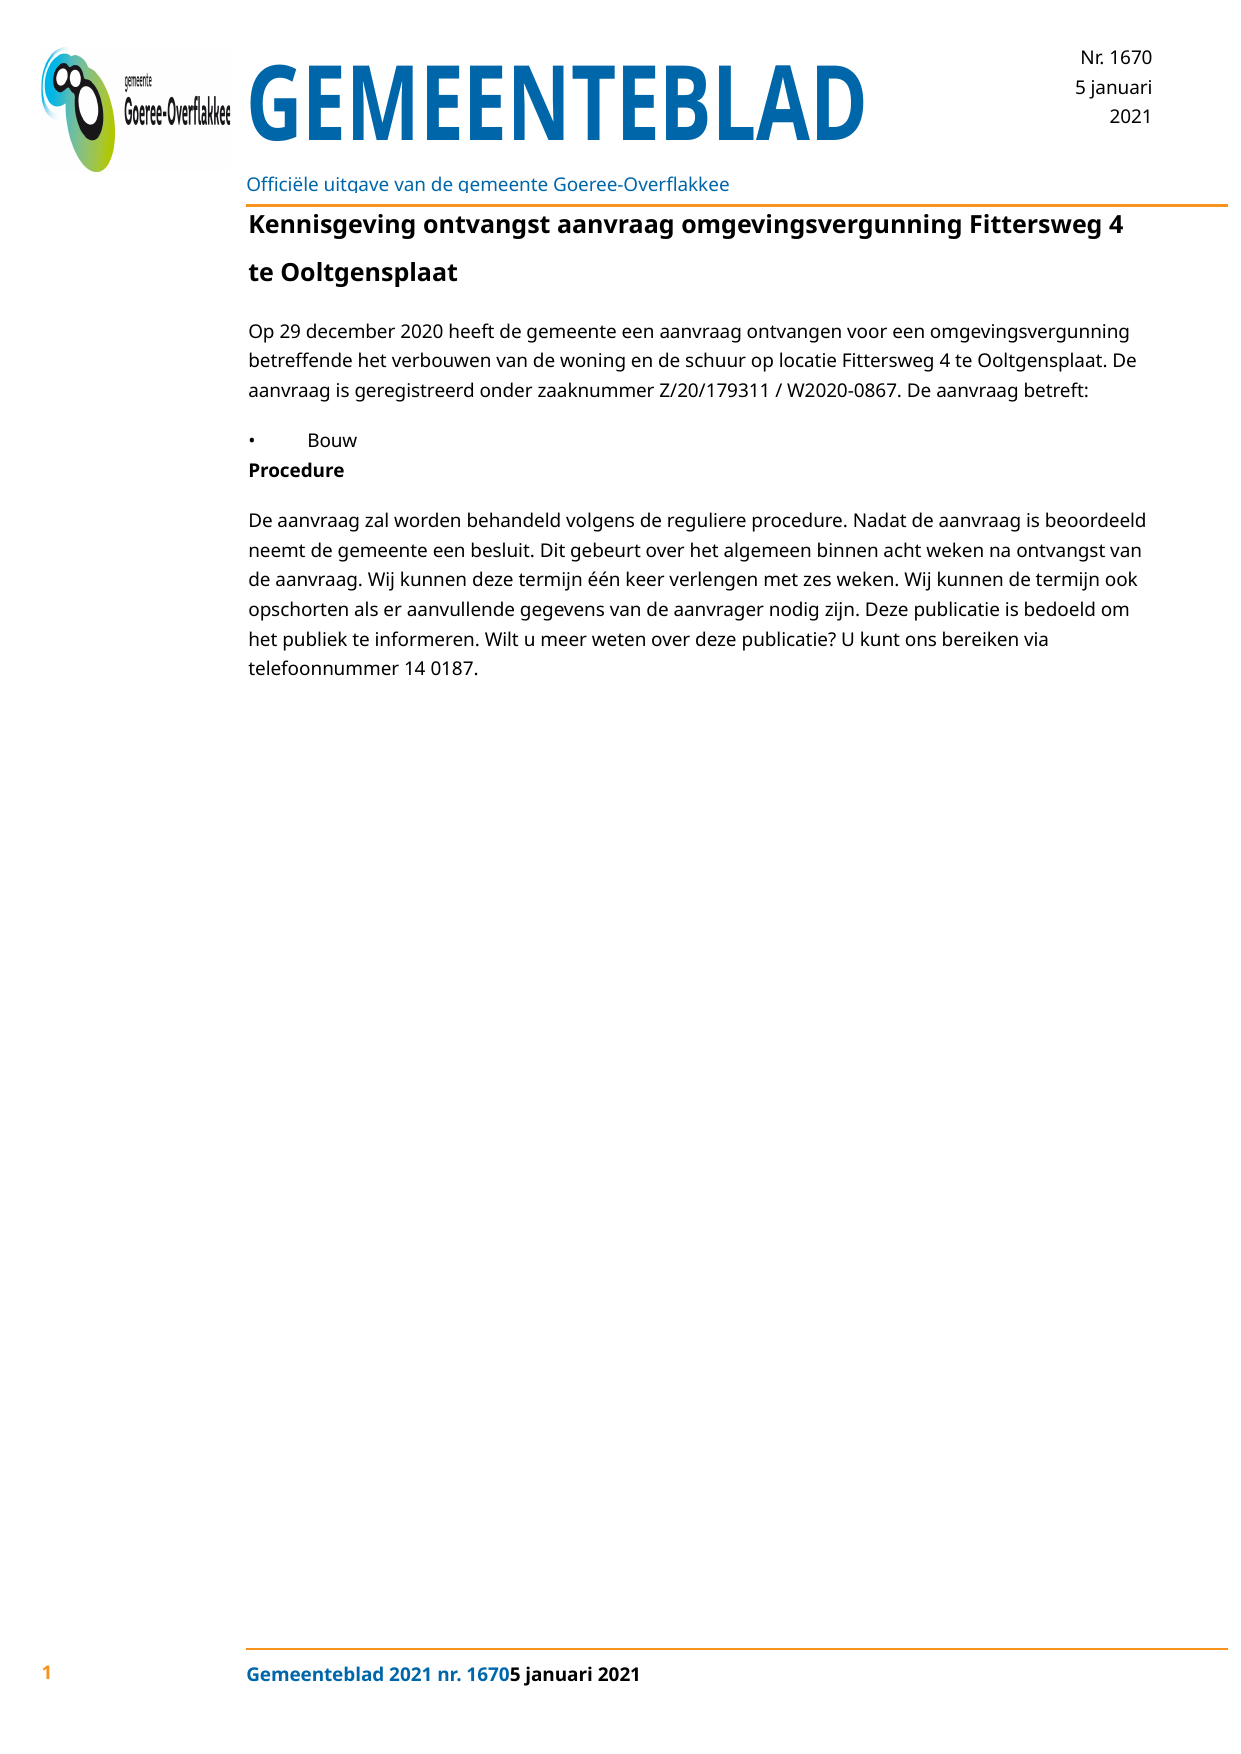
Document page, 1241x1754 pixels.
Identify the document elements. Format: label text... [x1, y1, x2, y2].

picture [41, 47, 231, 172]
text Procedure [248, 457, 1152, 483]
text Kennisgeving ontvangst aanvraag omgevingsvergunning Fittersweg 4 te Ooltgensplaat [248, 207, 1152, 288]
list Bouw [248, 427, 1152, 453]
text De aanvraag zal worden behandeld volgens de reguliere procedure. Nadat de aanvraag is beoordeeld neemt de gemeente een besluit. Dit gebeurt over het algemeen binnen acht weken na ontvangst van de aanvraag. Wij kunnen deze termijn één keer verlengen met zes weken. Wij kunnen de termijn ook opschorten als er aanvullende gegevens van de aanvrager nodig zijn. Deze publicatie is bedoeld om het publiek te informeren. Wilt u meer weten over deze publicatie? U kunt ons bereiken via telefoonnummer 14 0187. [248, 507, 1152, 681]
text Op 29 december 2020 heeft de gemeente een aanvraag ontvangen voor een omgevingsvergunning betreffende het verbouwen van de woning en de schuur op locatie Fittersweg 4 te Ooltgensplaat. De aanvraag is geregistreerd onder zaaknummer Z/20/179311 / W2020-0867. De aanvraag betreft: [248, 318, 1152, 403]
